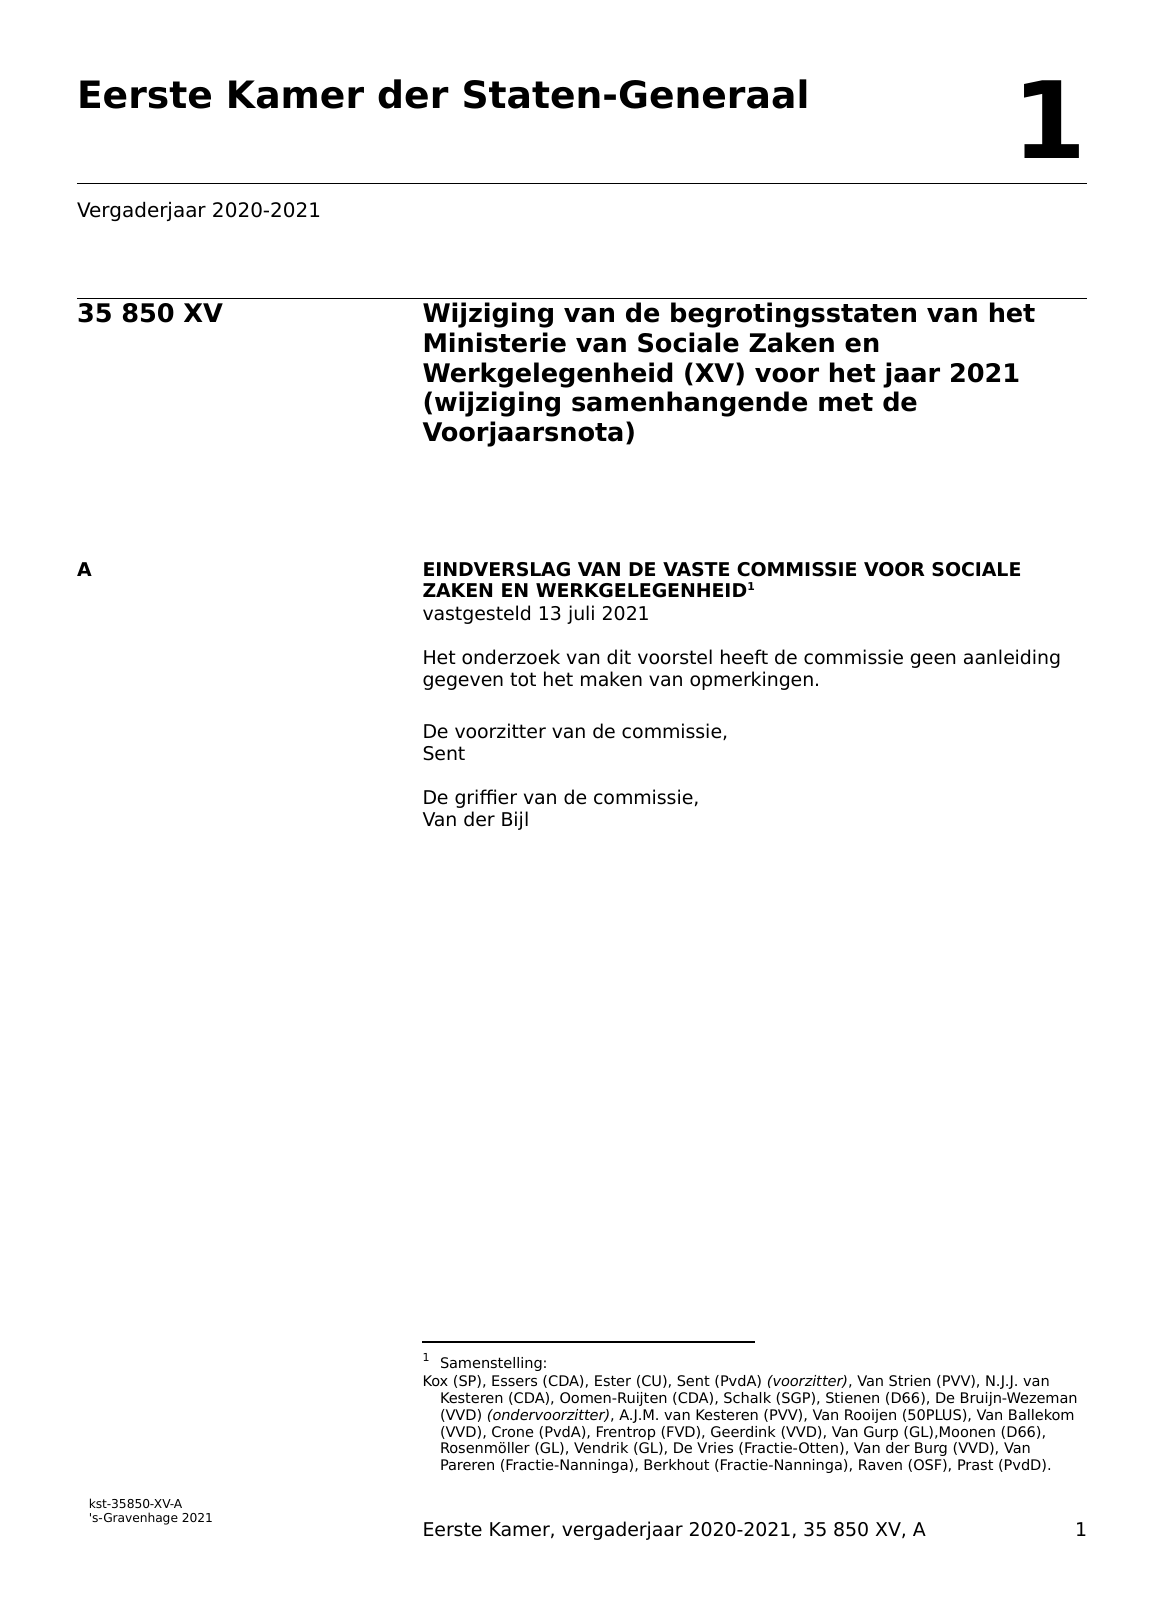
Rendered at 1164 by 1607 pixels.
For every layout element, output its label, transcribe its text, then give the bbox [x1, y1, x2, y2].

table_cell Vergaderjaar 2020-2021 [77, 184, 1087, 298]
text 's-Gravenhage 2021 [88, 1511, 323, 1525]
text Kox (SP), Essers (CDA), Ester (CU), Sent (PvdA) (voorzitter), Van Strien (PVV), N.J.J. van Kesteren (CDA), Oomen-Ruijten (CDA), Schalk (SGP), Stienen (D66), De Bruijn-Wezeman (VVD) (ondervoorzitter), A.J.M. van Kesteren (PVV), Van Rooijen (50PLUS), Van Ballekom (VVD), Crone (PvdA), Frentrop (FVD), Geerdink (VVD), Van Gurp (GL),Moonen (D66), Rosenmöller (GL), Vendrik (GL), De Vries (Fractie-Otten), Van der Burg (VVD), Van Pareren (Fractie-Nanninga), Berkhout (Fractie-Nanninga), Raven (OSF), Prast (PvdD). [422, 1373, 1087, 1474]
text De griffier van de commissie, Van der Bijl [422, 787, 1087, 831]
text kst-35850-XV-A [88, 1497, 323, 1511]
subtitle A EINDVERSLAG VAN DE VASTE COMMISSIE VOOR SOCIALE ZAKEN EN WERKGELEGENHEID [77, 558, 1087, 602]
text De voorzitter van de commissie, Sent [422, 721, 1087, 764]
text Het onderzoek van dit voorstel heeft de commissie geen aanleiding gegeven tot het maken van opmerkingen. [422, 647, 1087, 691]
subtitle 35 850 XV Wijziging van de begrotingsstaten van het Ministerie van Sociale Zaken en Werkgelegenheid (XV) voor het jaar 2021 (wijziging samenhangende met de Voorjaarsnota) [77, 299, 1087, 447]
text Samenstelling: [422, 1351, 1087, 1373]
text vastgesteld 13 juli 2021 [422, 602, 1087, 624]
table_header 1 [886, 59, 1087, 183]
table_header Eerste Kamer der Staten-Generaal [77, 59, 886, 183]
